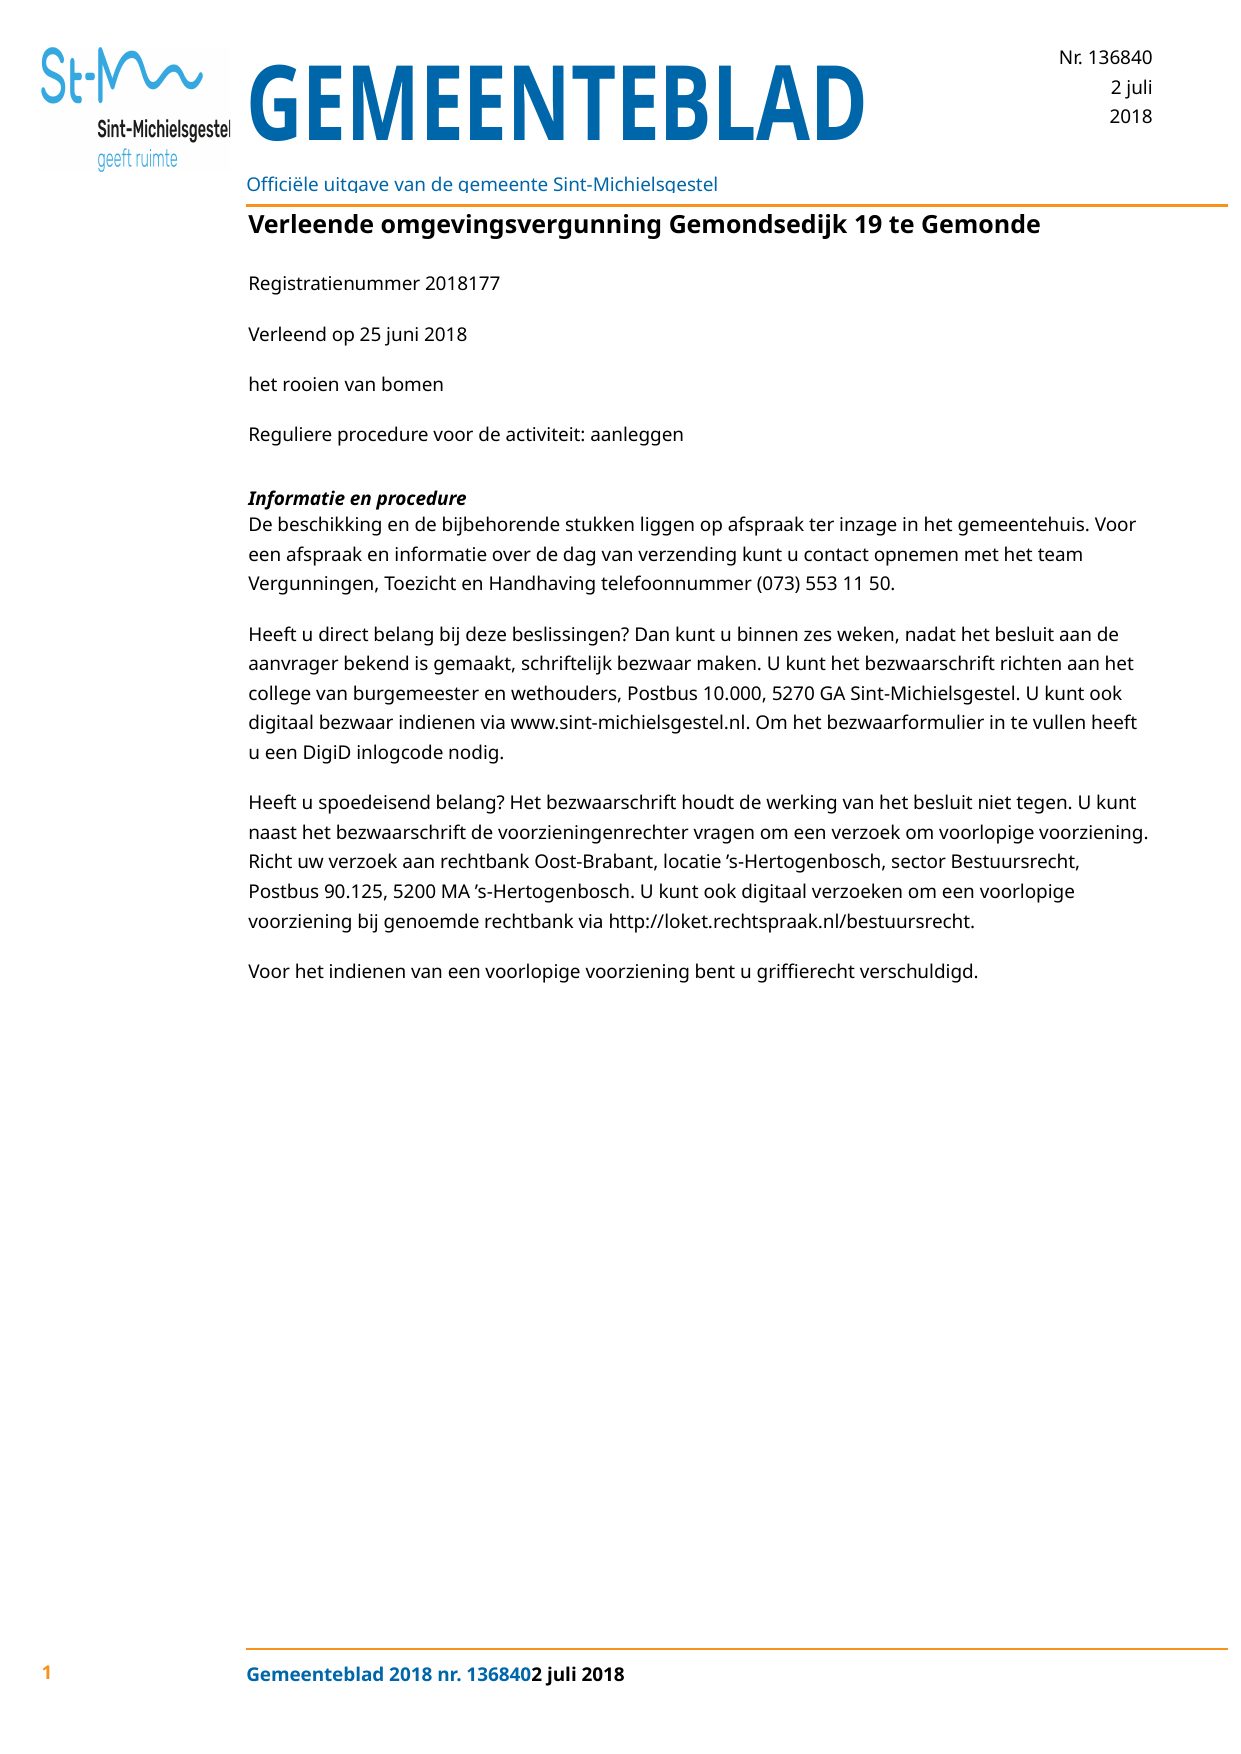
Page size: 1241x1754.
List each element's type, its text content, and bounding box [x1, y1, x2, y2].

text Informatie en procedure [248, 486, 1152, 511]
text De beschikking en de bijbehorende stukken liggen op afspraak ter inzage in het gemeentehuis. Voor een afspraak en informatie over de dag van verzending kunt u contact opnemen met het team Vergunningen, Toezicht en Handhaving telefoonnummer (073) 553 11 50. [248, 511, 1152, 596]
picture [41, 47, 231, 172]
text Heeft u direct belang bij deze beslissingen? Dan kunt u binnen zes weken, nadat het besluit aan de aanvrager bekend is gemaakt, schriftelijk bezwaar maken. U kunt het bezwaarschrift richten aan het college van burgemeester en wethouders, Postbus 10.000, 5270 GA Sint-Michielsgestel. U kunt ook digitaal bezwaar indienen via www.sint-michielsgestel.nl. Om het bezwaarformulier in te vullen heeft u een DigiD inlogcode nodig. [248, 621, 1152, 765]
text Heeft u spoedeisend belang? Het bezwaarschrift houdt de werking van het besluit niet tegen. U kunt naast het bezwaarschrift de voorzieningenrechter vragen om een verzoek om voorlopige voorziening. Richt uw verzoek aan rechtbank Oost-Brabant, locatie ’s-Hertogenbosch, sector Bestuursrecht, Postbus 90.125, 5200 MA ’s-Hertogenbosch. U kunt ook digitaal verzoeken om een voorlopige voorziening bij genoemde rechtbank via http://loket.rechtspraak.nl/bestuursrecht. [248, 789, 1152, 934]
text Reguliere procedure voor de activiteit: aanleggen [248, 422, 1152, 447]
text het rooien van bomen [248, 371, 1152, 397]
text Verleend op 25 juni 2018 [248, 321, 1152, 346]
text Verleende omgevingsvergunning Gemondsedijk 19 te Gemonde [248, 207, 1152, 241]
text Registratienummer 2018177 [248, 270, 1152, 296]
text Voor het indienen van een voorlopige voorziening bent u griffierecht verschuldigd. [248, 958, 1152, 984]
